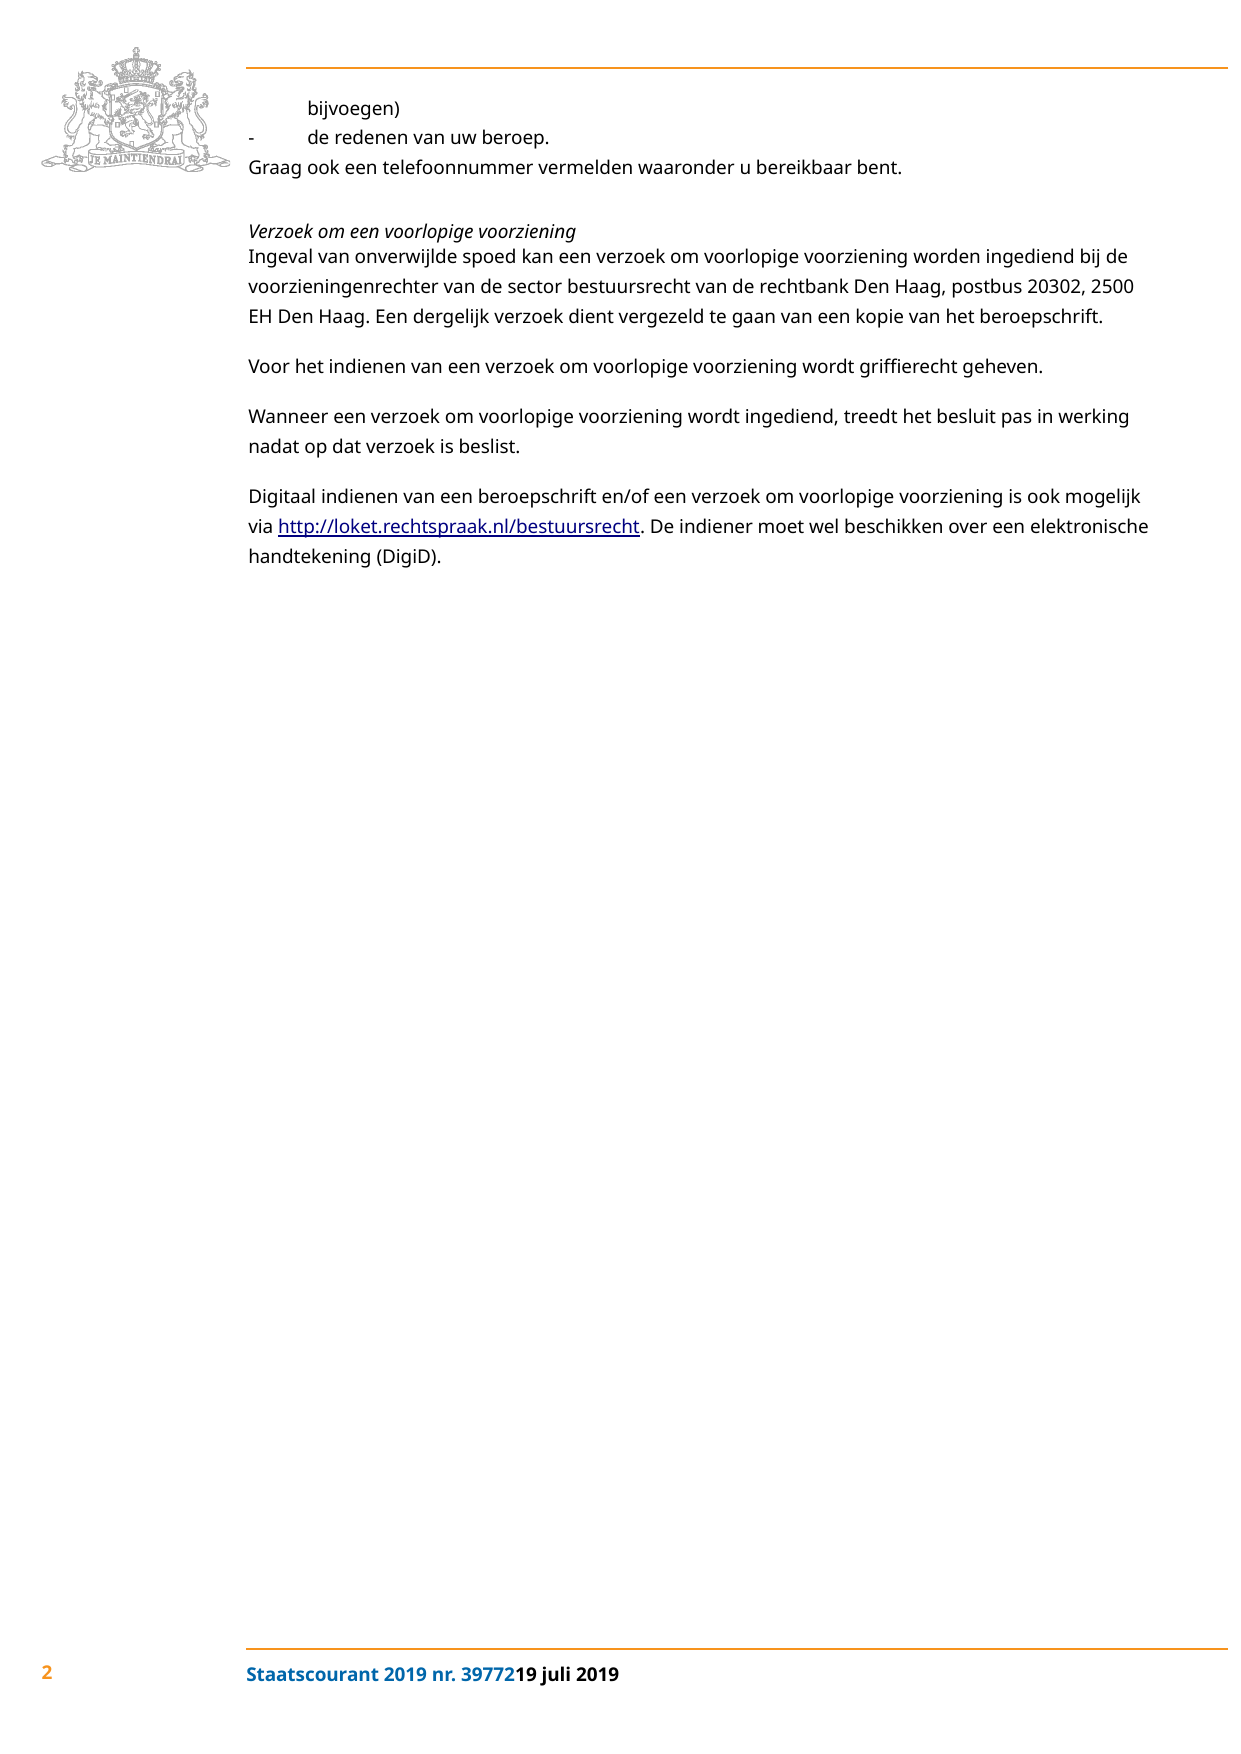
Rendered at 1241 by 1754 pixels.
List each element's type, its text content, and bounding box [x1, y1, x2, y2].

text Wanneer een verzoek om voorlopige voorziening wordt ingediend, treedt het besluit pas in werking nadat op dat verzoek is beslist. [248, 404, 1152, 459]
text Voor het indienen van een verzoek om voorlopige voorziening wordt griffierecht geheven. [248, 353, 1152, 379]
text Graag ook een telefoonnummer vermelden waaronder u bereikbaar bent. [248, 154, 1152, 180]
text Verzoek om een voorlopige voorziening [248, 218, 1152, 244]
text Ingeval van onverwijlde spoed kan een verzoek om voorlopige voorziening worden ingediend bij de voorzieningenrechter van de sector bestuursrecht van de rechtbank Den Haag, postbus 20302, 2500 EH Den Haag. Een dergelijk verzoek dient vergezeld te gaan van een kopie van het beroepschrift. [248, 244, 1152, 328]
picture [41, 47, 231, 172]
list de redenen van uw beroep. [248, 124, 1152, 150]
list bijvoegen) [248, 95, 1152, 121]
text Digitaal indienen van een beroepschrift en/of een verzoek om voorlopige voorziening is ook mogelijk via http://loket.rechtspraak.nl/bestuursrecht. De indiener moet wel beschikken over een elektronische handtekening (DigiD). [248, 484, 1152, 568]
